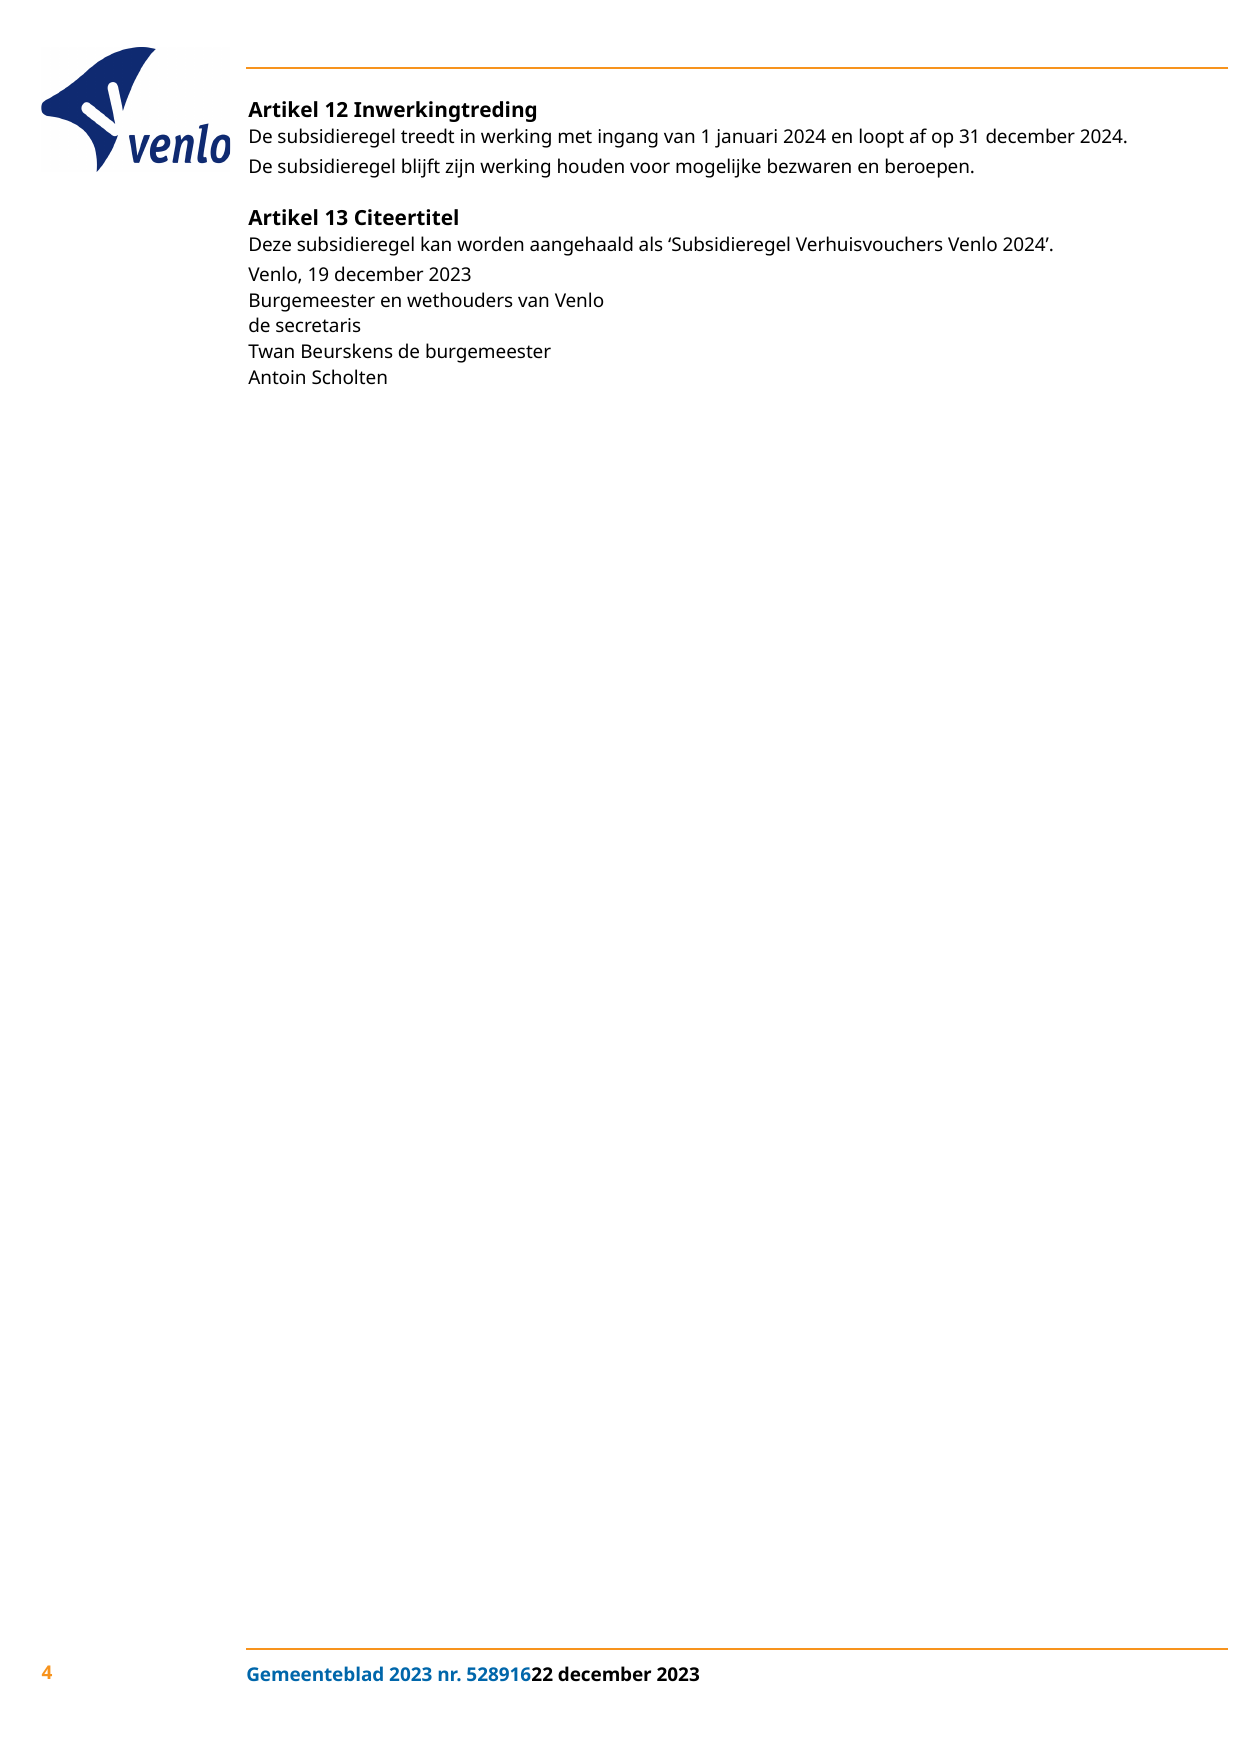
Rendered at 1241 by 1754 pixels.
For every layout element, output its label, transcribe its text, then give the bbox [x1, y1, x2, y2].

picture [41, 47, 231, 172]
text Burgemeester en wethouders van Venlo [248, 287, 1152, 313]
text Antoin Scholten [248, 364, 1152, 390]
text Artikel 13 Citeertitel [248, 203, 1152, 232]
text Deze subsidieregel kan worden aangehaald als ‘Subsidieregel Verhuisvouchers Venlo 2024’. [248, 232, 1152, 257]
text Venlo, 19 december 2023 [248, 261, 1152, 287]
text Artikel 12 Inwerkingtreding [248, 95, 1152, 123]
text De subsidieregel treedt in werking met ingang van 1 januari 2024 en loopt af op 31 december 2024. De subsidieregel blijft zijn werking houden voor mogelijke bezwaren en beroepen. [248, 123, 1152, 178]
text de secretaris [248, 313, 1152, 338]
text Twan Beurskens de burgemeester [248, 338, 1152, 364]
